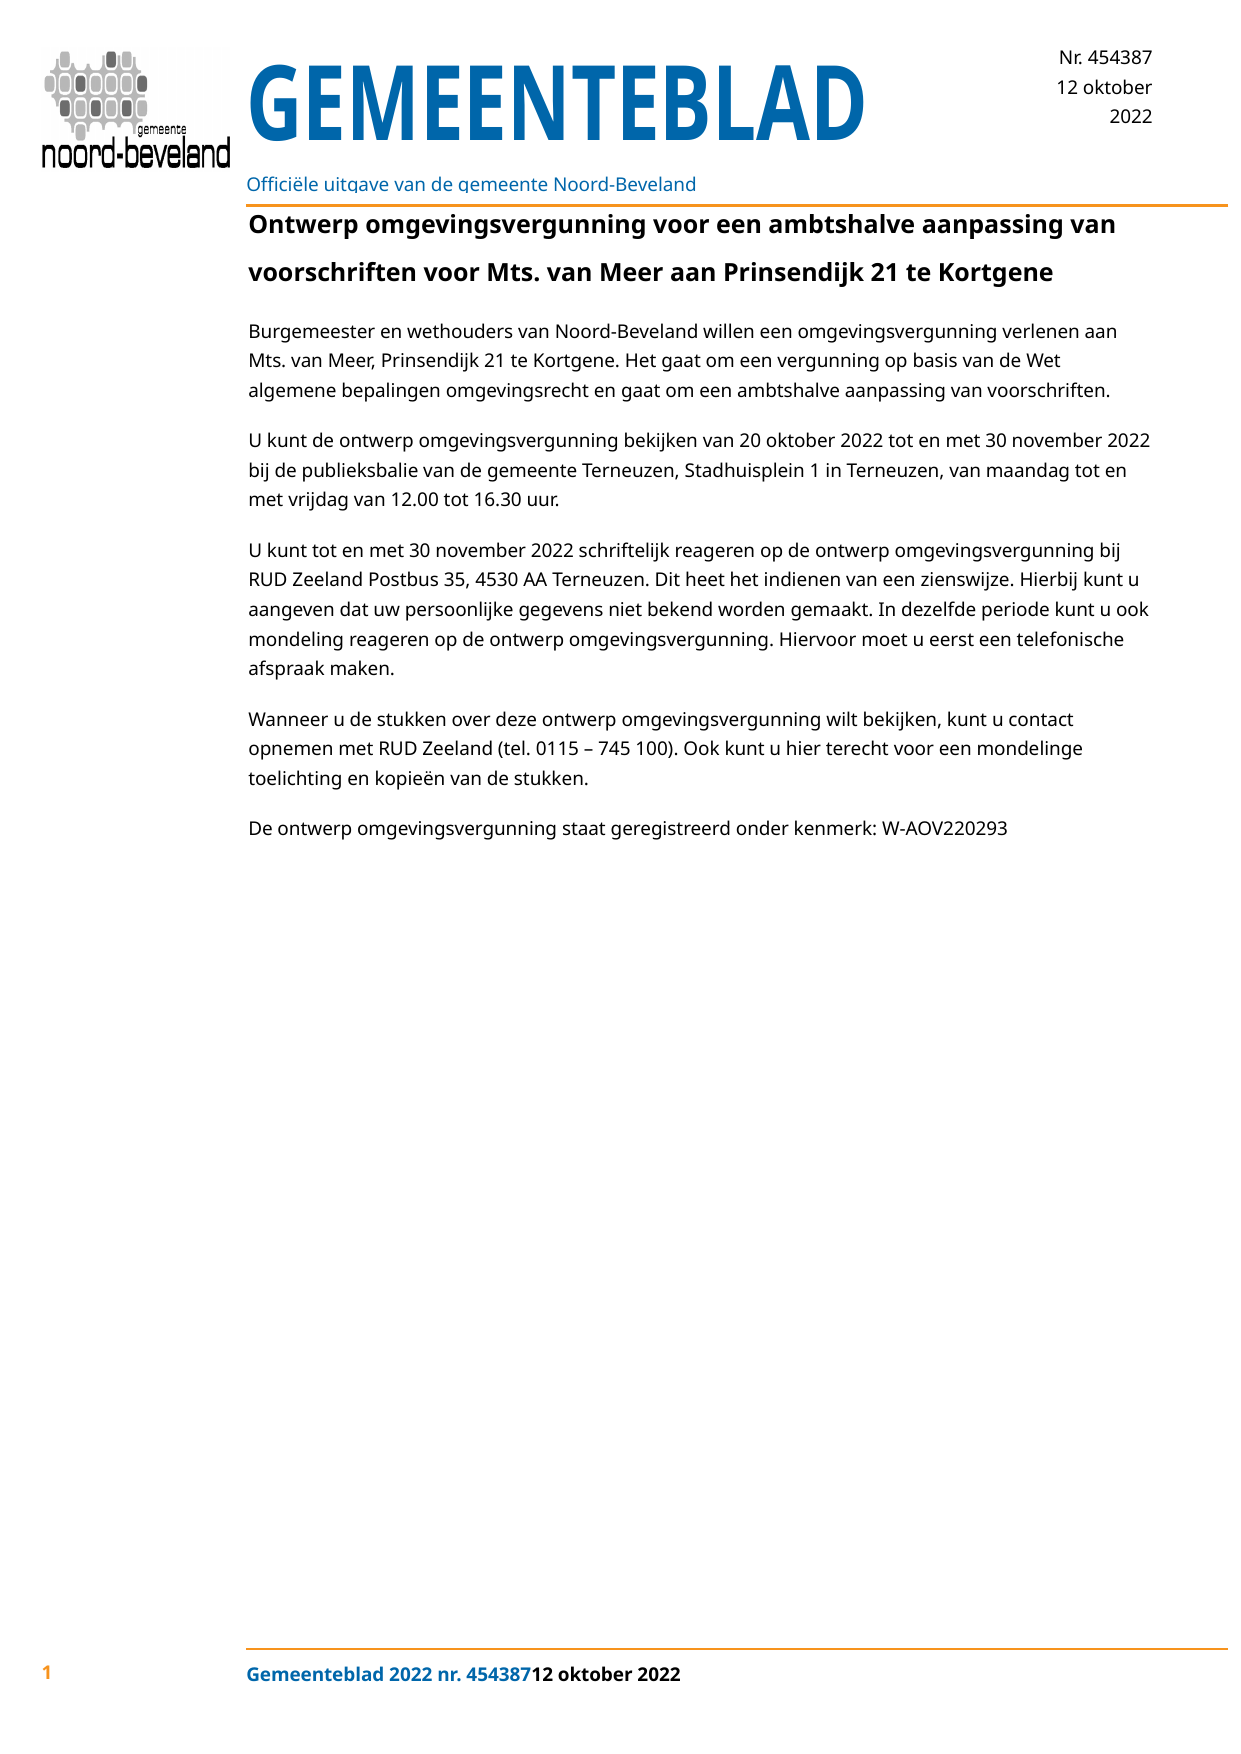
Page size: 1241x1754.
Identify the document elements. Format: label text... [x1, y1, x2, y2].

text Burgemeester en wethouders van Noord-Beveland willen een omgevingsvergunning verlenen aan Mts. van Meer, Prinsendijk 21 te Kortgene. Het gaat om een vergunning op basis van de Wet algemene bepalingen omgevingsrecht en gaat om een ambtshalve aanpassing van voorschriften. [248, 318, 1152, 403]
text Wanneer u de stukken over deze ontwerp omgevingsvergunning wilt bekijken, kunt u contact opnemen met RUD Zeeland (tel. 0115 – 745 100). Ook kunt u hier terecht voor een mondelinge toelichting en kopieën van de stukken. [248, 706, 1152, 791]
text U kunt tot en met 30 november 2022 schriftelijk reageren op de ontwerp omgevingsvergunning bij RUD Zeeland Postbus 35, 4530 AA Terneuzen. Dit heet het indienen van een zienswijze. Hierbij kunt u aangeven dat uw persoonlijke gegevens niet bekend worden gemaakt. In dezelfde periode kunt u ook mondeling reageren op de ontwerp omgevingsvergunning. Hiervoor moet u eerst een telefonische afspraak maken. [248, 537, 1152, 681]
picture [41, 47, 231, 172]
text Ontwerp omgevingsvergunning voor een ambtshalve aanpassing van voorschriften voor Mts. van Meer aan Prinsendijk 21 te Kortgene [248, 207, 1152, 288]
text De ontwerp omgevingsvergunning staat geregistreerd onder kenmerk: W-AOV220293 [248, 815, 1152, 841]
text U kunt de ontwerp omgevingsvergunning bekijken van 20 oktober 2022 tot en met 30 november 2022 bij de publieksbalie van de gemeente Terneuzen, Stadhuisplein 1 in Terneuzen, van maandag tot en met vrijdag van 12.00 tot 16.30 uur. [248, 427, 1152, 512]
